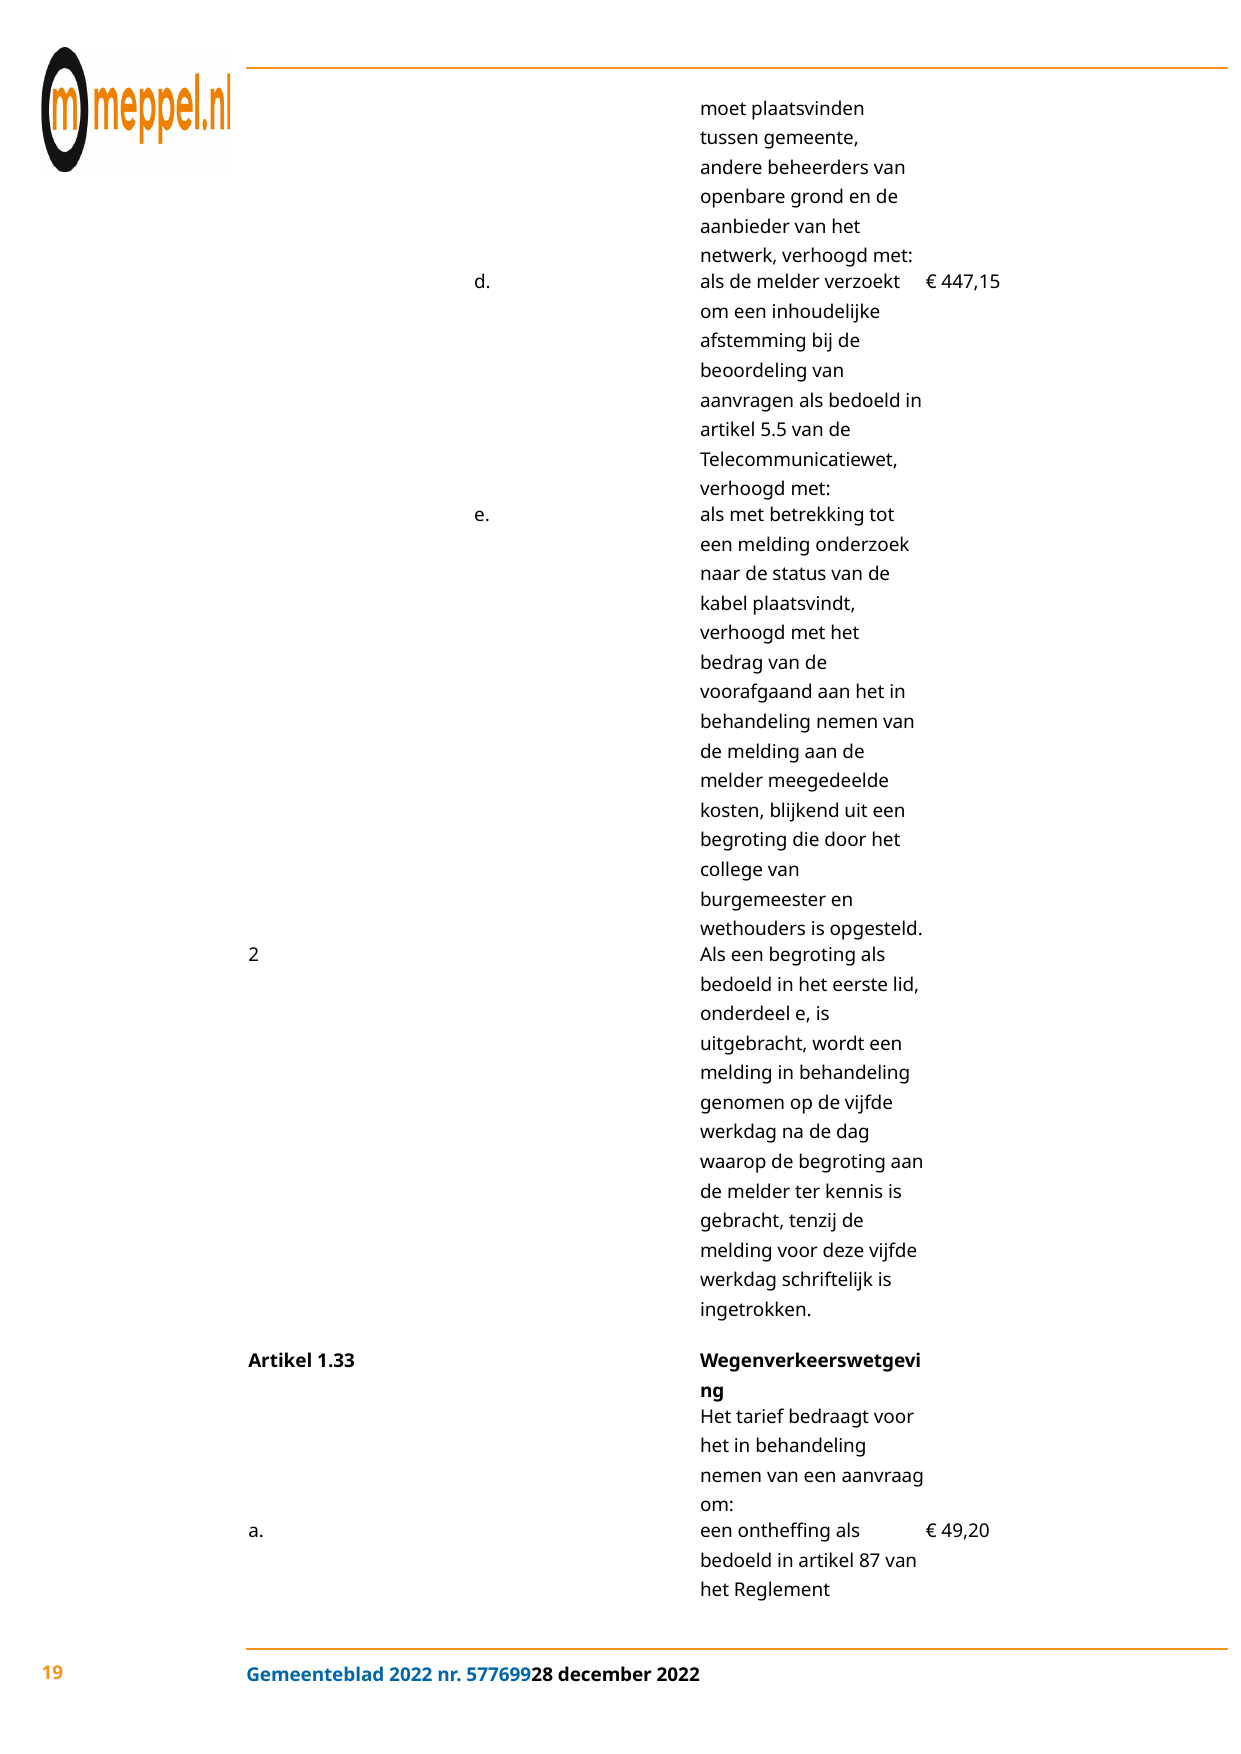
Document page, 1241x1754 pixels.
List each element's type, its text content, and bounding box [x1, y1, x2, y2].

table_cell [474, 95, 700, 268]
table_cell moet plaatsvinden tussen gemeente, andere beheerders van openbare grond en de aanbieder van het netwerk, verhoogd met: [700, 95, 926, 268]
table_cell als de melder verzoekt om een inhoudelijke afstemming bij de beoordeling van aanvragen als bedoeld in artikel 5.5 van de Telecommunicatiewet, verhoogd met: [700, 269, 926, 501]
table_cell als met betrekking tot een melding onderzoek naar de status van de kabel plaatsvindt, verhoogd met het bedrag van de voorafgaand aan het in behandeling nemen van de melding aan de melder meegedeelde kosten, blijkend uit een begroting die door het college van burgemeester en wethouders is opgesteld. [700, 501, 926, 941]
table_cell Wegenverkeerswetgeving [700, 1348, 926, 1403]
table_cell [248, 1322, 474, 1348]
table_cell [926, 1403, 1152, 1517]
table_cell [248, 1403, 474, 1517]
table_cell Artikel 1.33 [248, 1348, 474, 1403]
table_cell [248, 269, 474, 501]
table_cell [248, 95, 474, 268]
table_cell [474, 1403, 700, 1517]
picture [41, 47, 231, 172]
table_cell [700, 1322, 926, 1348]
table_cell [926, 95, 1152, 268]
table_cell [474, 1348, 700, 1403]
table_cell e. [474, 501, 700, 941]
table_cell a. [248, 1518, 474, 1602]
table_cell [248, 501, 474, 941]
table_cell [474, 941, 700, 1322]
table_cell d. [474, 269, 700, 501]
table_cell een ontheffing als bedoeld in artikel 87 van het Reglement [700, 1518, 926, 1602]
table_cell [926, 1348, 1152, 1403]
table_cell [926, 1322, 1152, 1348]
table_cell Als een begroting als bedoeld in het eerste lid, onderdeel e, is uitgebracht, wordt een melding in behandeling genomen op de vijfde werkdag na de dag waarop de begroting aan de melder ter kennis is gebracht, tenzij de melding voor deze vijfde werkdag schriftelijk is ingetrokken. [700, 941, 926, 1322]
table_cell [474, 1322, 700, 1348]
table_cell [926, 941, 1152, 1322]
table_cell € 447,15 [926, 269, 1152, 501]
table_cell € 49,20 [926, 1518, 1152, 1602]
table_cell [926, 501, 1152, 941]
table_cell Het tarief bedraagt voor het in behandeling nemen van een aanvraag om: [700, 1403, 926, 1517]
table_cell 2 [248, 941, 474, 1322]
table_cell [474, 1518, 700, 1602]
